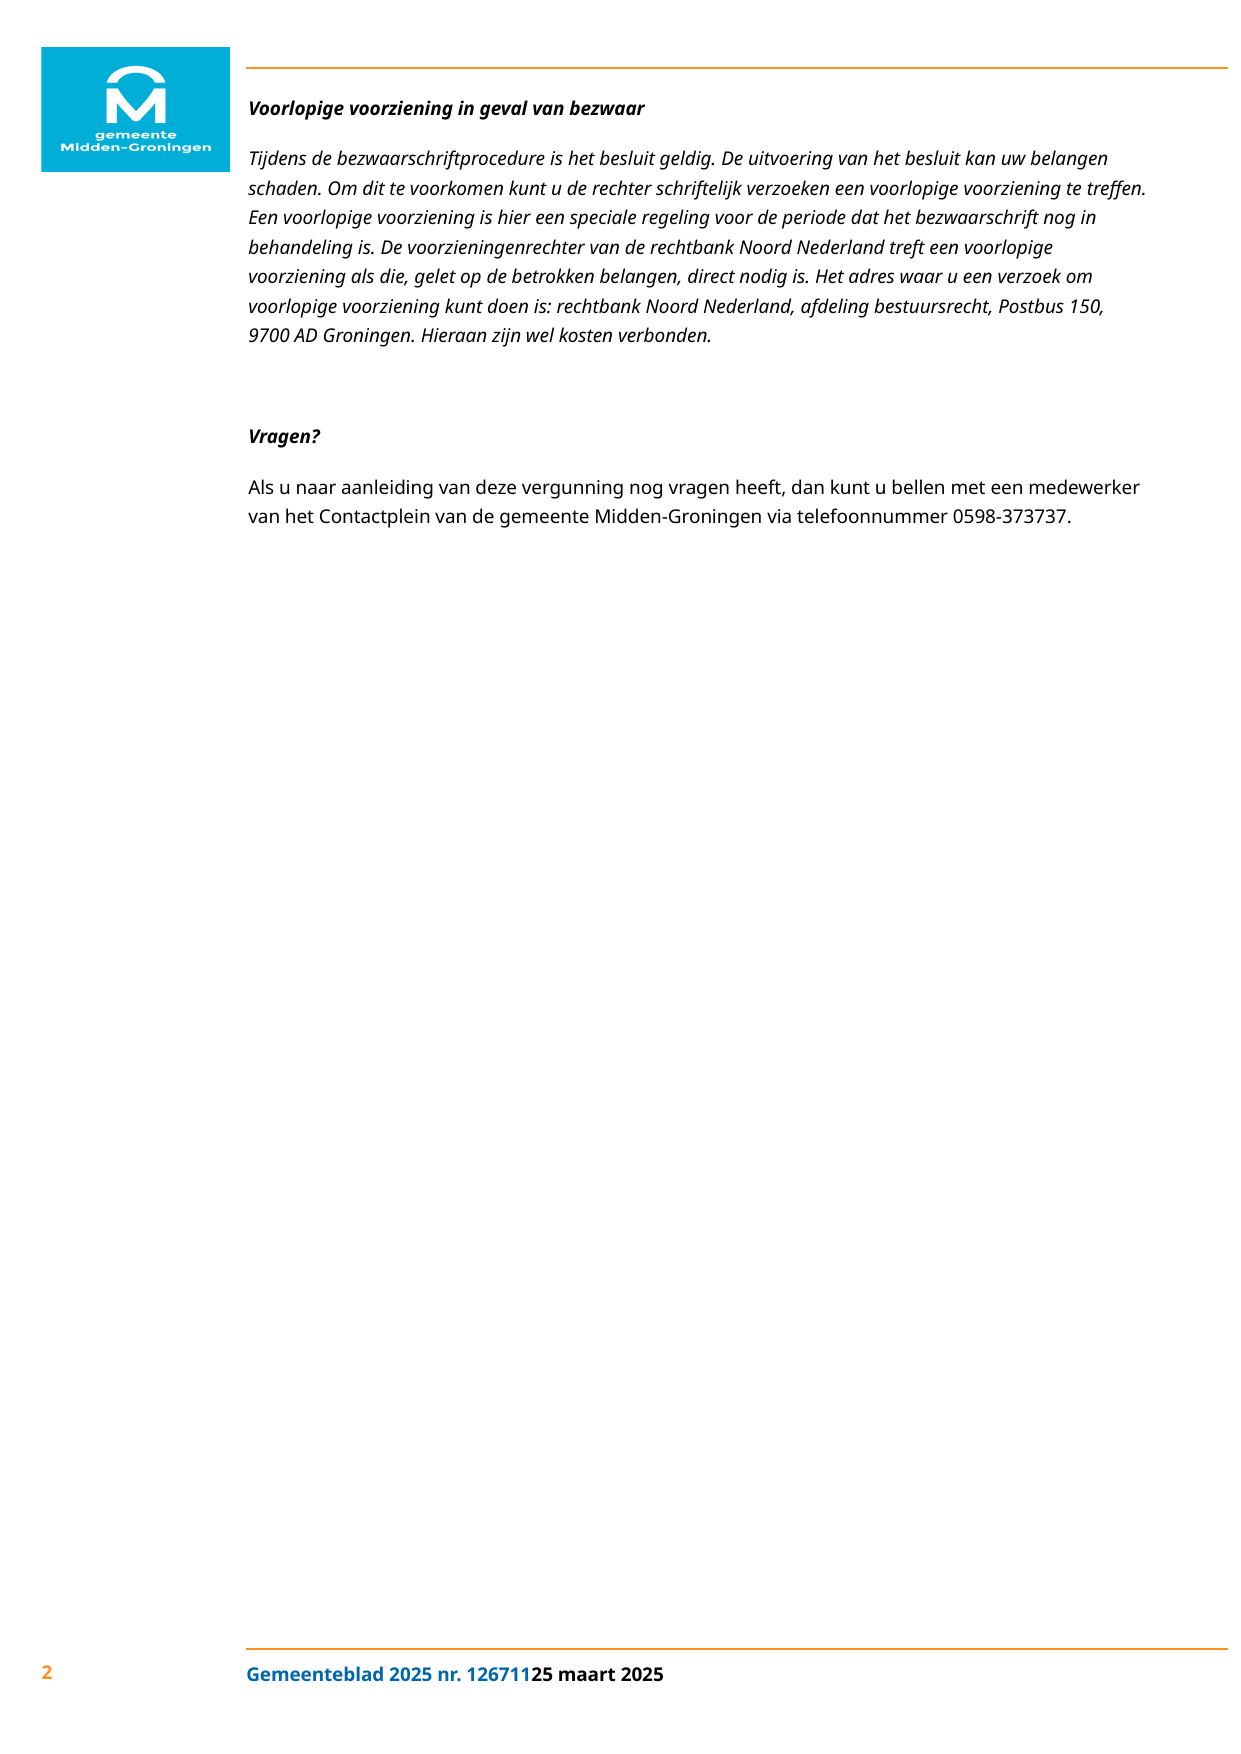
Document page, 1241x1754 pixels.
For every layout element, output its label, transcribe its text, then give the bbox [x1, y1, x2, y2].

text Als u naar aanleiding van deze vergunning nog vragen heeft, dan kunt u bellen met een medewerker van het Contactplein van de gemeente Midden-Groningen via telefoonnummer 0598-373737. [248, 474, 1152, 529]
picture [108, 66, 164, 82]
picture [107, 89, 165, 122]
text Vragen? [248, 423, 1152, 449]
text Tijdens de bezwaarschriftprocedure is het besluit geldig. De uitvoering van het besluit kan uw belangen schaden. Om dit te voorkomen kunt u de rechter schriftelijk verzoeken een voorlopige voorziening te treffen. Een voorlopige voorziening is hier een speciale regeling voor de periode dat het bezwaarschrift nog in behandeling is. De voorzieningenrechter van de rechtbank Noord Nederland treft een voorlopige voorziening als die, gelet op de betrokken belangen, direct nodig is. Het adres waar u een verzoek om voorlopige voorziening kunt doen is: rechtbank Noord Nederland, afdeling bestuursrecht, Postbus 150, 9700 AD Groningen. Hieraan zijn wel kosten verbonden. [248, 145, 1152, 348]
picture [184, 146, 190, 153]
text Voorlopige voorziening in geval van bezwaar [248, 95, 1152, 121]
